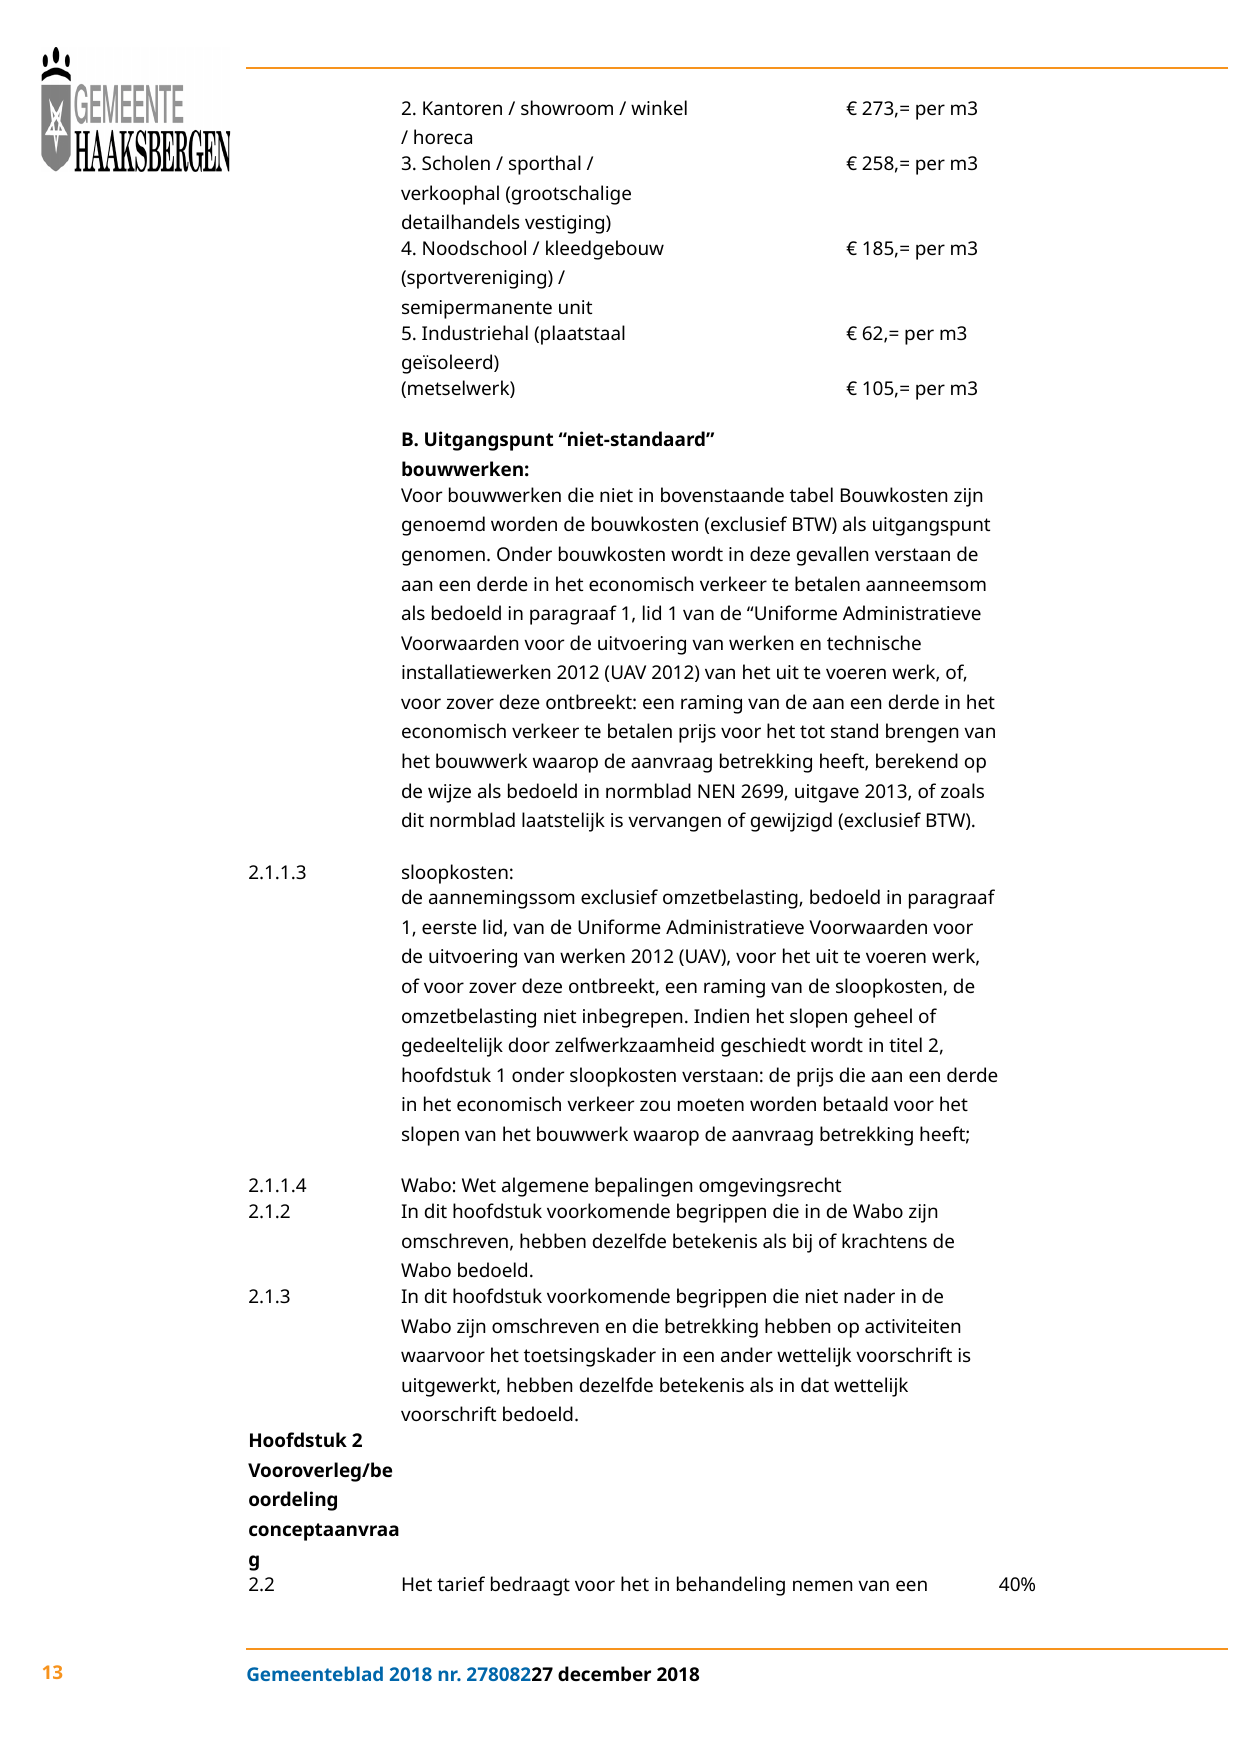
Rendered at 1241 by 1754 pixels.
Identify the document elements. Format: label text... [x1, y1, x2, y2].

table_cell (metselwerk) [401, 375, 693, 401]
table_cell [846, 427, 999, 482]
table_cell [693, 401, 846, 427]
table_cell [401, 1428, 999, 1571]
table_cell [401, 401, 693, 427]
table_cell [248, 95, 401, 150]
picture [41, 47, 231, 172]
table_cell [248, 150, 401, 235]
table_cell 40% [999, 1571, 1152, 1597]
table_cell 4. Noodschool / kleedgebouw (sportvereniging) / semipermanente unit [401, 235, 693, 320]
table_cell [693, 235, 846, 320]
table_cell € 185,= per m3 [846, 235, 999, 320]
table_cell 5. Industriehal (plaatstaal geïsoleerd) [401, 320, 693, 375]
table_cell [401, 1147, 693, 1173]
table_cell In dit hoofdstuk voorkomende begrippen die niet nader in de Wabo zijn omschreven en die betrekking hebben op activiteiten waarvoor het toetsingskader in een ander wettelijk voorschrift is uitgewerkt, hebben dezelfde betekenis als in dat wettelijk voorschrift bedoeld. [401, 1283, 999, 1427]
table_cell [693, 375, 846, 401]
table_cell [248, 401, 401, 427]
table_cell [248, 427, 401, 482]
table_cell 2.1.2 [248, 1199, 401, 1283]
table_cell 2.2 [248, 1571, 401, 1597]
table_cell € 258,= per m3 [846, 150, 999, 235]
table_cell B. Uitgangspunt “niet-standaard” bouwwerken: [401, 427, 846, 482]
table_cell Het tarief bedraagt voor het in behandeling nemen van een [401, 1571, 999, 1597]
table_cell [693, 1147, 846, 1173]
table_cell [846, 401, 999, 427]
table_cell € 62,= per m3 [846, 320, 999, 375]
table_cell 3. Scholen / sporthal / verkoophal (grootschalige detailhandels vestiging) [401, 150, 693, 235]
table_cell [693, 833, 846, 859]
table_cell [248, 885, 401, 1147]
table_cell In dit hoofdstuk voorkomende begrippen die in de Wabo zijn omschreven, hebben dezelfde betekenis als bij of krachtens de Wabo bedoeld. [401, 1199, 999, 1283]
table_cell [693, 320, 846, 375]
table_cell [693, 150, 846, 235]
table_cell [248, 482, 401, 833]
table_cell [846, 1147, 999, 1173]
table_cell [248, 235, 401, 320]
table_cell 2.1.1.4 [248, 1173, 401, 1198]
table_cell Wabo: Wet algemene bepalingen omgevingsrecht [401, 1173, 999, 1198]
table_cell € 105,= per m3 [846, 375, 999, 401]
table_cell [401, 833, 693, 859]
table_cell 2.1.1.3 [248, 859, 401, 884]
table_cell de aannemingssom exclusief omzetbelasting, bedoeld in paragraaf 1, eerste lid, van de Uniforme Administratieve Voorwaarden voor de uitvoering van werken 2012 (UAV), voor het uit te voeren werk, of voor zover deze ontbreekt, een raming van de sloopkosten, de omzetbelasting niet inbegrepen. Indien het slopen geheel of gedeeltelijk door zelfwerkzaamheid geschiedt wordt in titel 2, hoofdstuk 1 onder sloopkosten verstaan: de prijs die aan een derde in het economisch verkeer zou moeten worden betaald voor het slopen van het bouwwerk waarop de aanvraag betrekking heeft; [401, 885, 999, 1147]
table_cell [248, 833, 401, 859]
table_cell [248, 375, 401, 401]
table_cell 2.1.3 [248, 1283, 401, 1427]
table_cell Hoofdstuk 2 Vooroverleg/beoordeling conceptaanvraag [248, 1428, 401, 1571]
table_cell sloopkosten: [401, 859, 999, 884]
table_cell 2. Kantoren / showroom / winkel / horeca [401, 95, 693, 150]
table_cell Voor bouwwerken die niet in bovenstaande tabel Bouwkosten zijn genoemd worden de bouwkosten (exclusief BTW) als uitgangspunt genomen. Onder bouwkosten wordt in deze gevallen verstaan de aan een derde in het economisch verkeer te betalen aanneemsom als bedoeld in paragraaf 1, lid 1 van de “Uniforme Administratieve Voorwaarden voor de uitvoering van werken en technische installatiewerken 2012 (UAV 2012) van het uit te voeren werk, of, voor zover deze ontbreekt: een raming van de aan een derde in het economisch verkeer te betalen prijs voor het tot stand brengen van het bouwwerk waarop de aanvraag betrekking heeft, berekend op de wijze als bedoeld in normblad NEN 2699, uitgave 2013, of zoals dit normblad laatstelijk is vervangen of gewijzigd (exclusief BTW). [401, 482, 999, 833]
table_cell [693, 95, 846, 150]
table_cell [846, 833, 999, 859]
table_cell [248, 320, 401, 375]
table_cell [248, 1147, 401, 1173]
table_cell € 273,= per m3 [846, 95, 999, 150]
